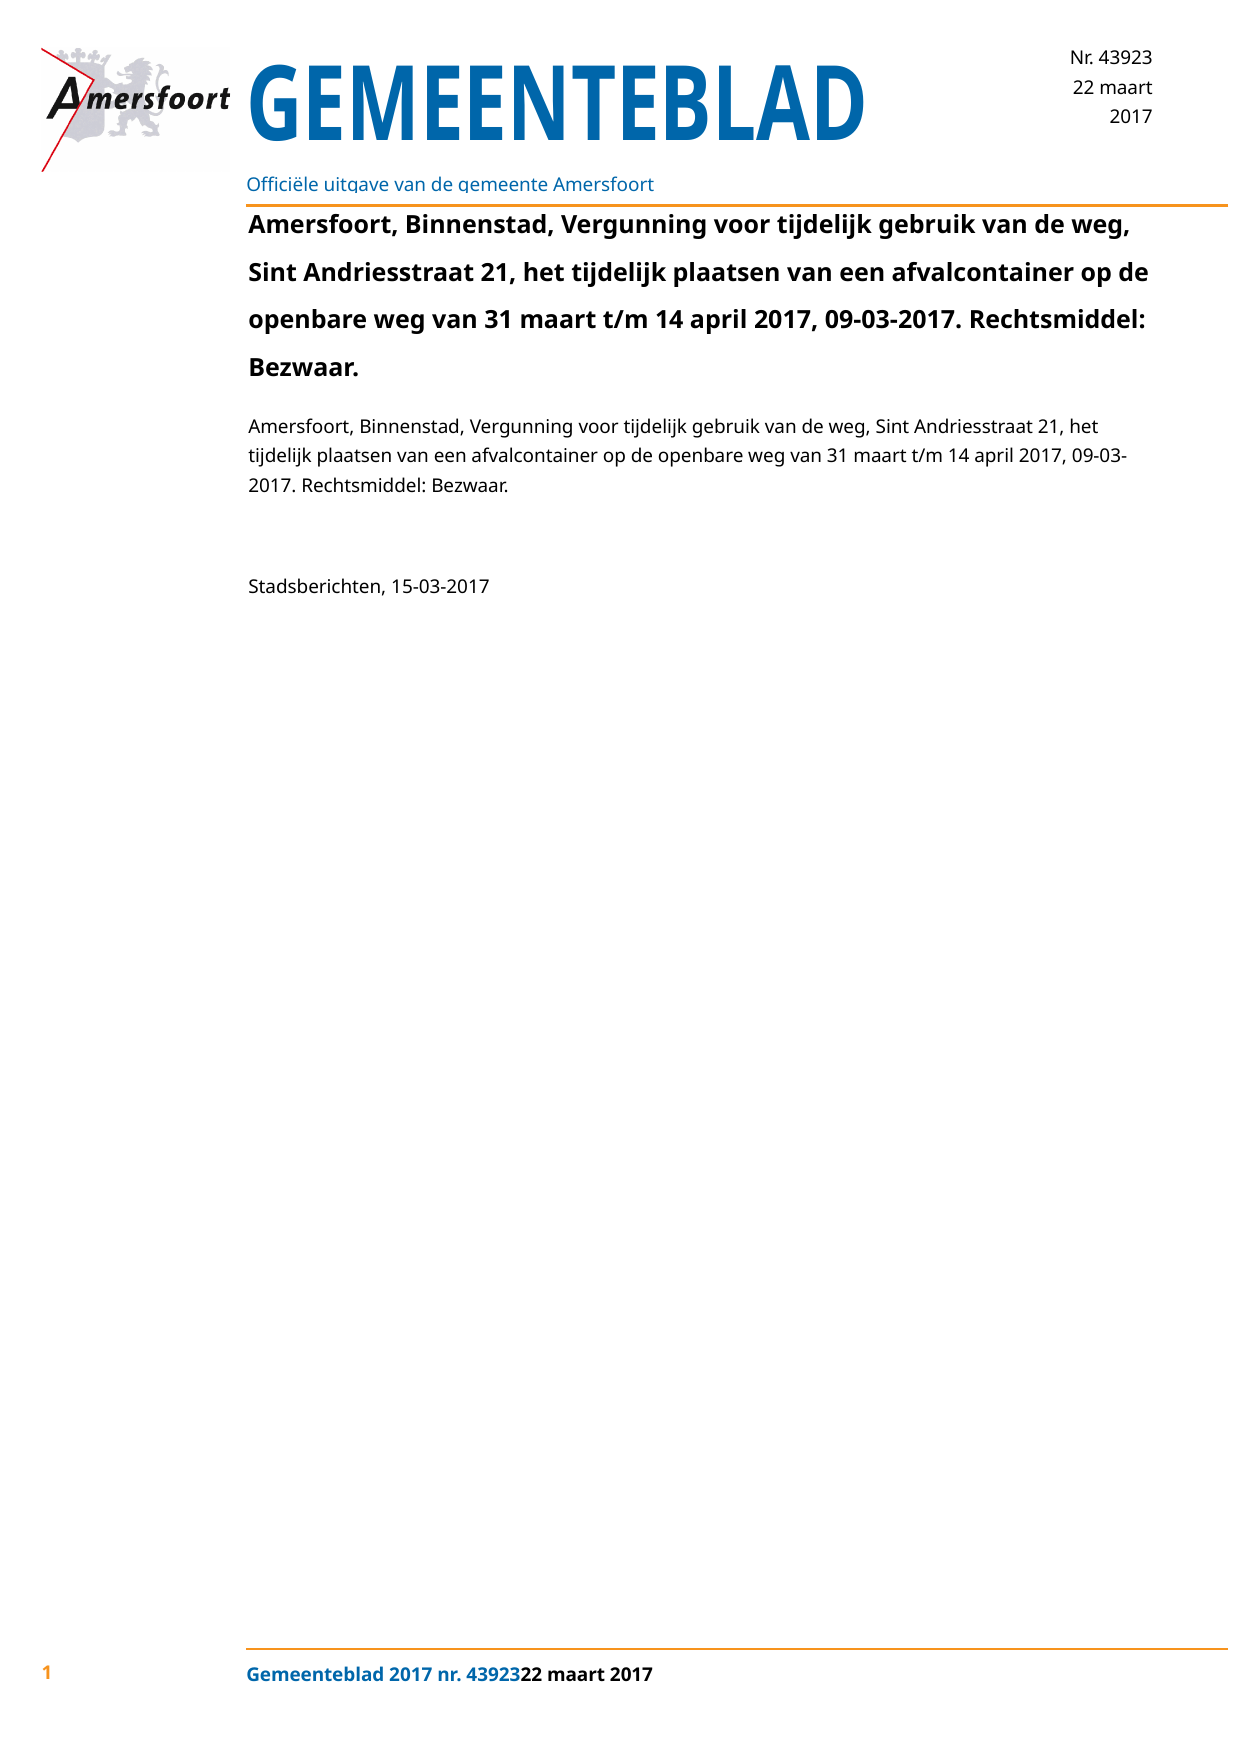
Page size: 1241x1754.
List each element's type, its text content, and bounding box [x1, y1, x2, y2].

picture [41, 47, 231, 172]
text Stadsberichten, 15-03-2017 [248, 573, 1152, 599]
text Amersfoort, Binnenstad, Vergunning voor tijdelijk gebruik van de weg, Sint Andriesstraat 21, het tijdelijk plaatsen van een afvalcontainer op de openbare weg van 31 maart t/m 14 april 2017, 09-03-2017. Rechtsmiddel: Bezwaar. [248, 207, 1152, 384]
text Amersfoort, Binnenstad, Vergunning voor tijdelijk gebruik van de weg, Sint Andriesstraat 21, het tijdelijk plaatsen van een afvalcontainer op de openbare weg van 31 maart t/m 14 april 2017, 09-03-2017. Rechtsmiddel: Bezwaar. [248, 413, 1152, 498]
